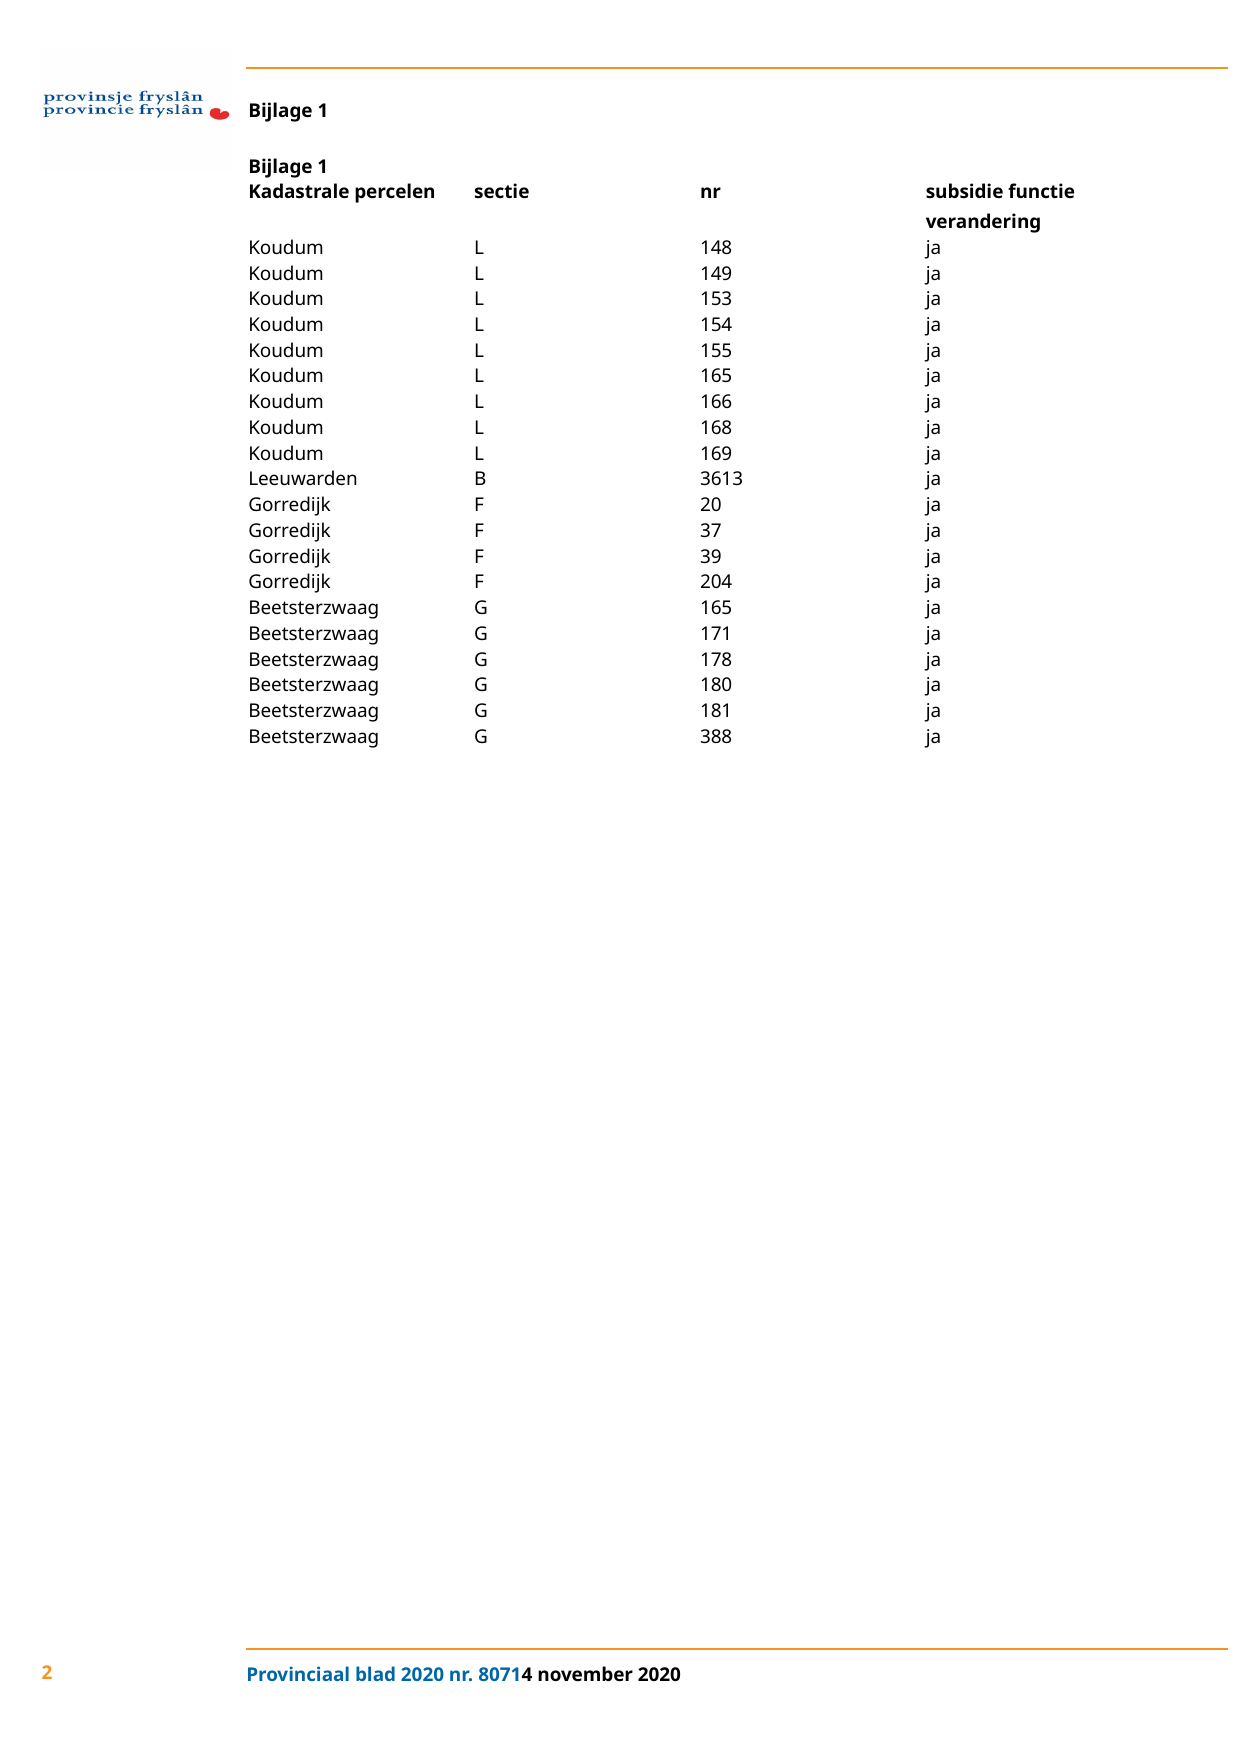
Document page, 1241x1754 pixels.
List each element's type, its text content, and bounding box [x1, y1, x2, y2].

table_cell 153 [700, 286, 926, 311]
table_cell 171 [700, 620, 926, 646]
table_cell Leeuwarden [248, 466, 474, 491]
table_cell Gorredijk [248, 543, 474, 568]
table_cell ja [926, 594, 1152, 620]
table_cell Koudum [248, 260, 474, 286]
table_cell F [474, 491, 700, 517]
table_cell G [474, 671, 700, 697]
table_cell 388 [700, 723, 926, 749]
table_cell L [474, 286, 700, 311]
table_cell ja [926, 543, 1152, 568]
table_cell L [474, 260, 700, 286]
table_cell 165 [700, 363, 926, 388]
table_cell L [474, 234, 700, 260]
table_cell G [474, 620, 700, 646]
table_cell F [474, 569, 700, 594]
picture [41, 47, 231, 172]
table_cell Koudum [248, 363, 474, 388]
table_cell 37 [700, 517, 926, 543]
table_cell 169 [700, 440, 926, 466]
table_cell L [474, 363, 700, 388]
table_cell Gorredijk [248, 517, 474, 543]
table_cell 166 [700, 389, 926, 414]
table_cell ja [926, 286, 1152, 311]
table_cell ja [926, 234, 1152, 260]
table_cell 148 [700, 234, 926, 260]
table_cell ja [926, 363, 1152, 388]
table_cell ja [926, 723, 1152, 749]
table_cell Gorredijk [248, 569, 474, 594]
table_cell Koudum [248, 440, 474, 466]
table_header Bijlage 1 [248, 153, 474, 179]
table_cell ja [926, 311, 1152, 337]
table_cell L [474, 337, 700, 363]
table_cell subsidie functie verandering [926, 179, 1152, 234]
table_cell G [474, 697, 700, 723]
table_cell B [474, 466, 700, 491]
table_cell Beetsterzwaag [248, 646, 474, 671]
table_cell Koudum [248, 337, 474, 363]
table_cell 3613 [700, 466, 926, 491]
table_cell Beetsterzwaag [248, 723, 474, 749]
table_cell L [474, 311, 700, 337]
table_cell L [474, 414, 700, 440]
table_cell ja [926, 569, 1152, 594]
table_cell 154 [700, 311, 926, 337]
table_cell ja [926, 491, 1152, 517]
table_cell Beetsterzwaag [248, 620, 474, 646]
table_cell 39 [700, 543, 926, 568]
table_cell 181 [700, 697, 926, 723]
table_cell 178 [700, 646, 926, 671]
table_cell ja [926, 414, 1152, 440]
table_cell G [474, 646, 700, 671]
table_cell Koudum [248, 311, 474, 337]
table_cell ja [926, 337, 1152, 363]
table_cell Koudum [248, 286, 474, 311]
table_cell ja [926, 697, 1152, 723]
table_cell 155 [700, 337, 926, 363]
table_cell ja [926, 646, 1152, 671]
table_cell F [474, 517, 700, 543]
table_cell ja [926, 389, 1152, 414]
table_cell Koudum [248, 414, 474, 440]
table_cell ja [926, 517, 1152, 543]
table_cell nr [700, 179, 926, 234]
table_cell Kadastrale percelen [248, 179, 474, 234]
table_cell ja [926, 466, 1152, 491]
table_cell Beetsterzwaag [248, 671, 474, 697]
table_cell sectie [474, 179, 700, 234]
table_cell G [474, 723, 700, 749]
table_header [474, 153, 700, 179]
table_cell F [474, 543, 700, 568]
table_cell 204 [700, 569, 926, 594]
table_cell ja [926, 260, 1152, 286]
text Bijlage 1 [248, 95, 1152, 123]
table_cell 20 [700, 491, 926, 517]
table_cell Koudum [248, 389, 474, 414]
table_cell Beetsterzwaag [248, 594, 474, 620]
table_cell 149 [700, 260, 926, 286]
table_cell ja [926, 671, 1152, 697]
table_cell ja [926, 440, 1152, 466]
table_cell G [474, 594, 700, 620]
table_cell ja [926, 620, 1152, 646]
table_cell Beetsterzwaag [248, 697, 474, 723]
table_cell Gorredijk [248, 491, 474, 517]
table_cell 168 [700, 414, 926, 440]
table_cell Koudum [248, 234, 474, 260]
table_cell 165 [700, 594, 926, 620]
table_cell 180 [700, 671, 926, 697]
table_header [700, 153, 926, 179]
table_header [926, 153, 1152, 179]
table_cell L [474, 440, 700, 466]
table_cell L [474, 389, 700, 414]
